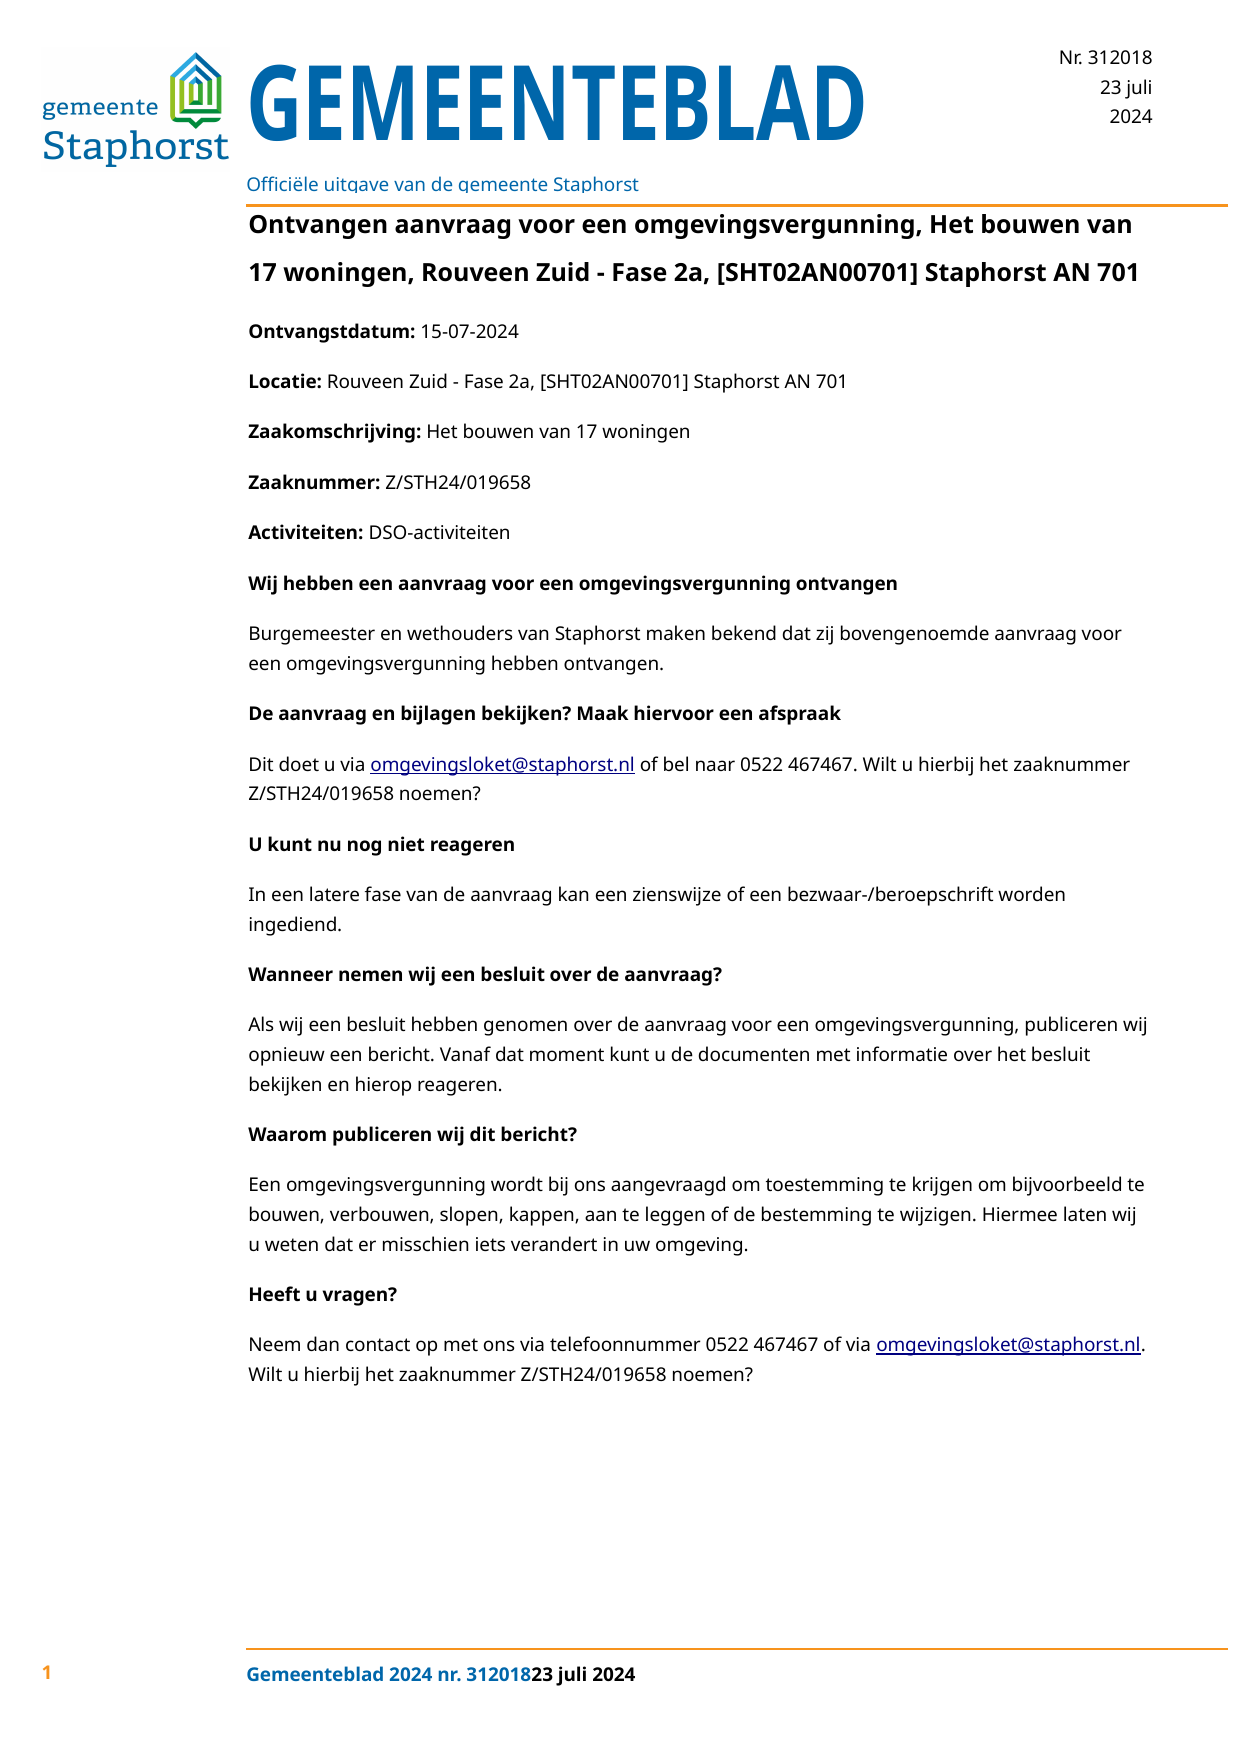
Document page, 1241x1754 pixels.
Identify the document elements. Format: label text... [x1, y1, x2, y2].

text U kunt nu nog niet reageren [248, 831, 1152, 857]
text Ontvangen aanvraag voor een omgevingsvergunning, Het bouwen van 17 woningen, Rouveen Zuid - Fase 2a, [SHT02AN00701] Staphorst AN 701 [248, 207, 1152, 288]
text De aanvraag en bijlagen bekijken? Maak hiervoor een afspraak [248, 700, 1152, 726]
text Locatie: Rouveen Zuid - Fase 2a, [SHT02AN00701] Staphorst AN 701 [248, 368, 1152, 394]
text Een omgevingsvergunning wordt bij ons aangevraagd om toestemming te krijgen om bijvoorbeeld te bouwen, verbouwen, slopen, kappen, aan te leggen of de bestemming te wijzigen. Hiermee laten wij u weten dat er misschien iets verandert in uw omgeving. [248, 1172, 1152, 1257]
text Wij hebben een aanvraag voor een omgevingsvergunning ontvangen [248, 570, 1152, 596]
text Neem dan contact op met ons via telefoonnummer 0522 467467 of via omgevingsloket@staphorst.nl. Wilt u hierbij het zaaknummer Z/STH24/019658 noemen? [248, 1332, 1152, 1387]
text Activiteiten: DSO-activiteiten [248, 519, 1152, 545]
text Zaakomschrijving: Het bouwen van 17 woningen [248, 419, 1152, 444]
text In een latere fase van de aanvraag kan een zienswijze of een bezwaar-/beroepschrift worden ingediend. [248, 881, 1152, 937]
text Dit doet u via omgevingsloket@staphorst.nl of bel naar 0522 467467. Wilt u hierbij het zaaknummer Z/STH24/019658 noemen? [248, 751, 1152, 806]
text Wanneer nemen wij een besluit over de aanvraag? [248, 961, 1152, 987]
picture [41, 47, 231, 172]
text Burgemeester en wethouders van Staphorst maken bekend dat zij bovengenoemde aanvraag voor een omgevingsvergunning hebben ontvangen. [248, 620, 1152, 676]
text Ontvangstdatum: 15-07-2024 [248, 318, 1152, 344]
text Waarom publiceren wij dit bericht? [248, 1121, 1152, 1147]
text Zaaknummer: Z/STH24/019658 [248, 469, 1152, 495]
text Heeft u vragen? [248, 1281, 1152, 1307]
text Als wij een besluit hebben genomen over de aanvraag voor een omgevingsvergunning, publiceren wij opnieuw een bericht. Vanaf dat moment kunt u de documenten met informatie over het besluit bekijken en hierop reageren. [248, 1012, 1152, 1097]
